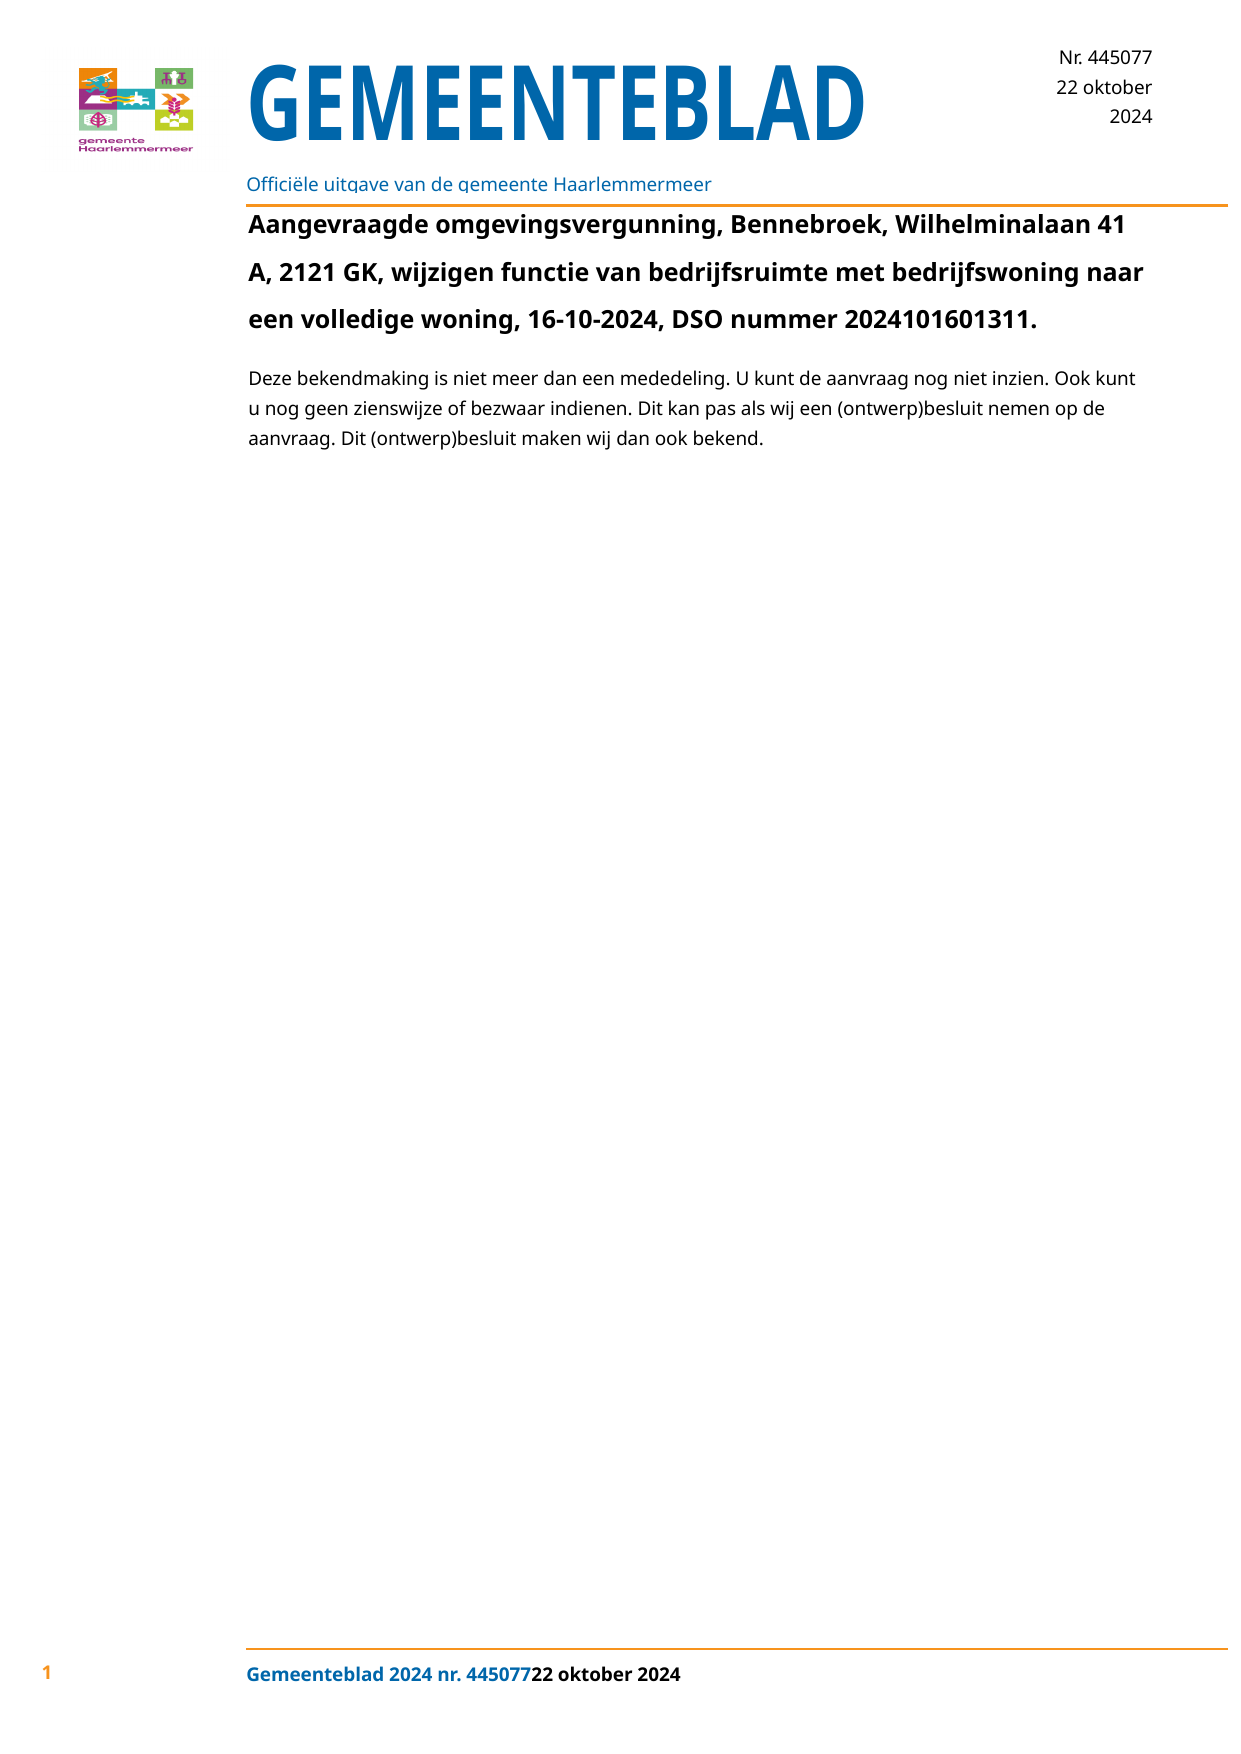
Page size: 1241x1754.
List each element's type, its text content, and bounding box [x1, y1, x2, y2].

picture [41, 47, 231, 172]
text Aangevraagde omgevingsvergunning, Bennebroek, Wilhelminalaan 41 A, 2121 GK, wijzigen functie van bedrijfsruimte met bedrijfswoning naar een volledige woning, 16-10-2024, DSO nummer 2024101601311. [248, 207, 1152, 336]
text Deze bekendmaking is niet meer dan een mededeling. U kunt de aanvraag nog niet inzien. Ook kunt u nog geen zienswijze of bezwaar indienen. Dit kan pas als wij een (ontwerp)besluit nemen op de aanvraag. Dit (ontwerp)besluit maken wij dan ook bekend. [248, 366, 1152, 450]
